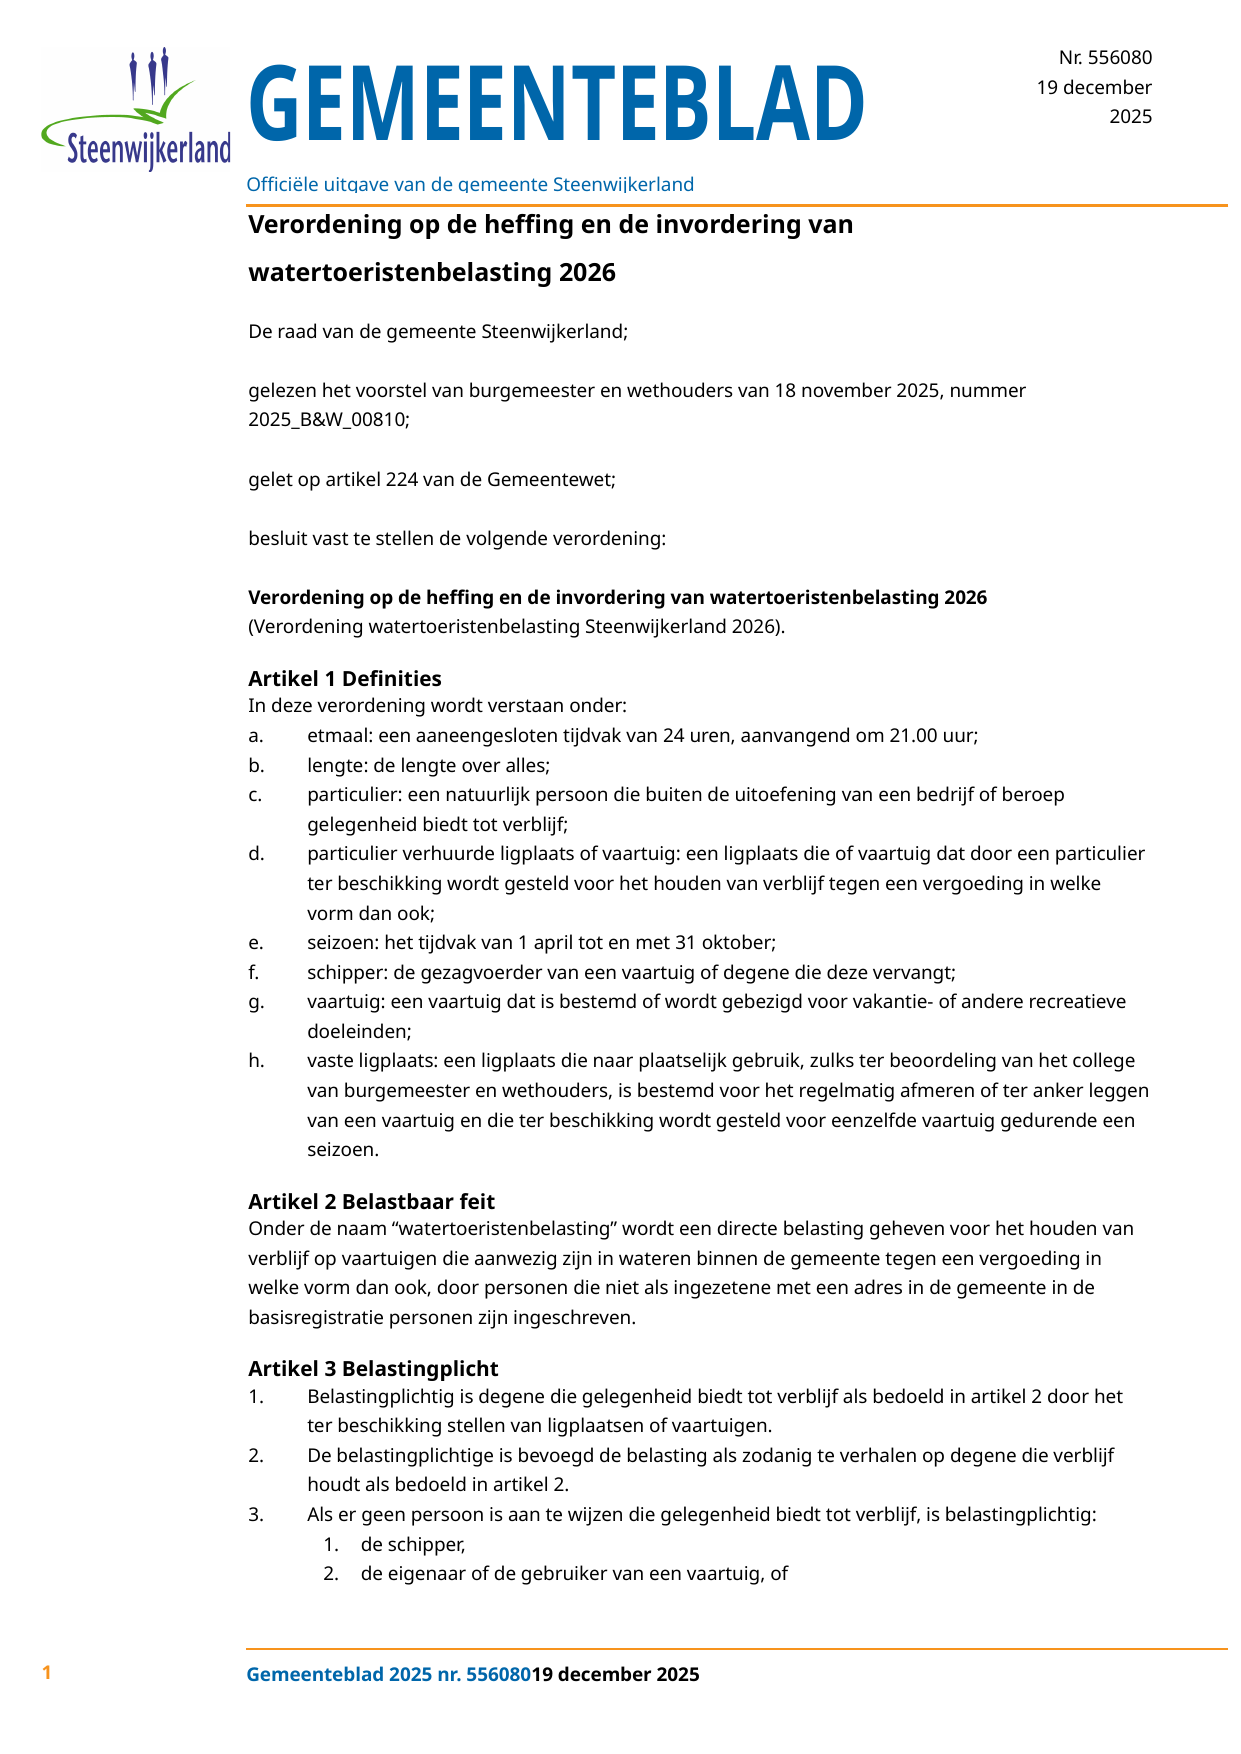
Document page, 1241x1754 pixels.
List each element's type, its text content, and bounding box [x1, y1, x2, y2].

text gelezen het voorstel van burgemeester en wethouders van 18 november 2025, nummer 2025_B&W_00810; [248, 377, 1152, 432]
text De raad van de gemeente Steenwijkerland; [248, 318, 1152, 344]
list etmaal: een aaneengesloten tijdvak van 24 uren, aanvangend om 21.00 uur; [248, 722, 1152, 748]
list Belastingplichtig is degene die gelegenheid biedt tot verblijf als bedoeld in artikel 2 door het ter beschikking stellen van ligplaatsen of vaartuigen. [248, 1383, 1152, 1438]
list seizoen: het tijdvak van 1 april tot en met 31 oktober; [248, 929, 1152, 955]
text Verordening op de heffing en de invordering van watertoeristenbelasting 2026 [248, 584, 1152, 610]
list schipper: de gezagvoerder van een vaartuig of degene die deze vervangt; [248, 959, 1152, 984]
list lengte: de lengte over alles; [248, 752, 1152, 777]
list vaartuig: een vaartuig dat is bestemd of wordt gebezigd voor vakantie- of andere recreatieve doeleinden; [248, 988, 1152, 1044]
list De belastingplichtige is bevoegd de belasting als zodanig te verhalen op degene die verblijf houdt als bedoeld in artikel 2. [248, 1442, 1152, 1497]
list de eigenaar of de gebruiker van een vaartuig, of [323, 1560, 1152, 1586]
text Verordening op de heffing en de invordering van watertoeristenbelasting 2026 [248, 207, 1152, 288]
text gelet op artikel 224 van de Gemeentewet; [248, 466, 1152, 492]
text Onder de naam “watertoeristenbelasting” wordt een directe belasting geheven voor het houden van verblijf op vaartuigen die aanwezig zijn in wateren binnen de gemeente tegen een vergoeding in welke vorm dan ook, door personen die niet als ingezetene met een adres in de gemeente in de basisregistratie personen zijn ingeschreven. [248, 1215, 1152, 1330]
text In deze verordening wordt verstaan onder: [248, 693, 1152, 718]
text (Verordening watertoeristenbelasting Steenwijkerland 2026). [248, 614, 1152, 639]
text besluit vast te stellen de volgende verordening: [248, 525, 1152, 551]
list Als er geen persoon is aan te wijzen die gelegenheid biedt tot verblijf, is belastingplichtig: [248, 1501, 1152, 1527]
list particulier: een natuurlijk persoon die buiten de uitoefening van een bedrijf of beroep gelegenheid biedt tot verblijf; [248, 781, 1152, 837]
picture [41, 47, 231, 172]
text Artikel 1 Definities [248, 664, 1152, 693]
list vaste ligplaats: een ligplaats die naar plaatselijk gebruik, zulks ter beoordeling van het college van burgemeester en wethouders, is bestemd voor het regelmatig afmeren of ter anker leggen van een vaartuig en die ter beschikking wordt gesteld voor eenzelfde vaartuig gedurende een seizoen. [248, 1048, 1152, 1162]
text Artikel 3 Belastingplicht [248, 1354, 1152, 1383]
list particulier verhuurde ligplaats of vaartuig: een ligplaats die of vaartuig dat door een particulier ter beschikking wordt gesteld voor het houden van verblijf tegen een vergoeding in welke vorm dan ook; [248, 841, 1152, 925]
list de schipper, [323, 1531, 1152, 1556]
text Artikel 2 Belastbaar feit [248, 1187, 1152, 1215]
